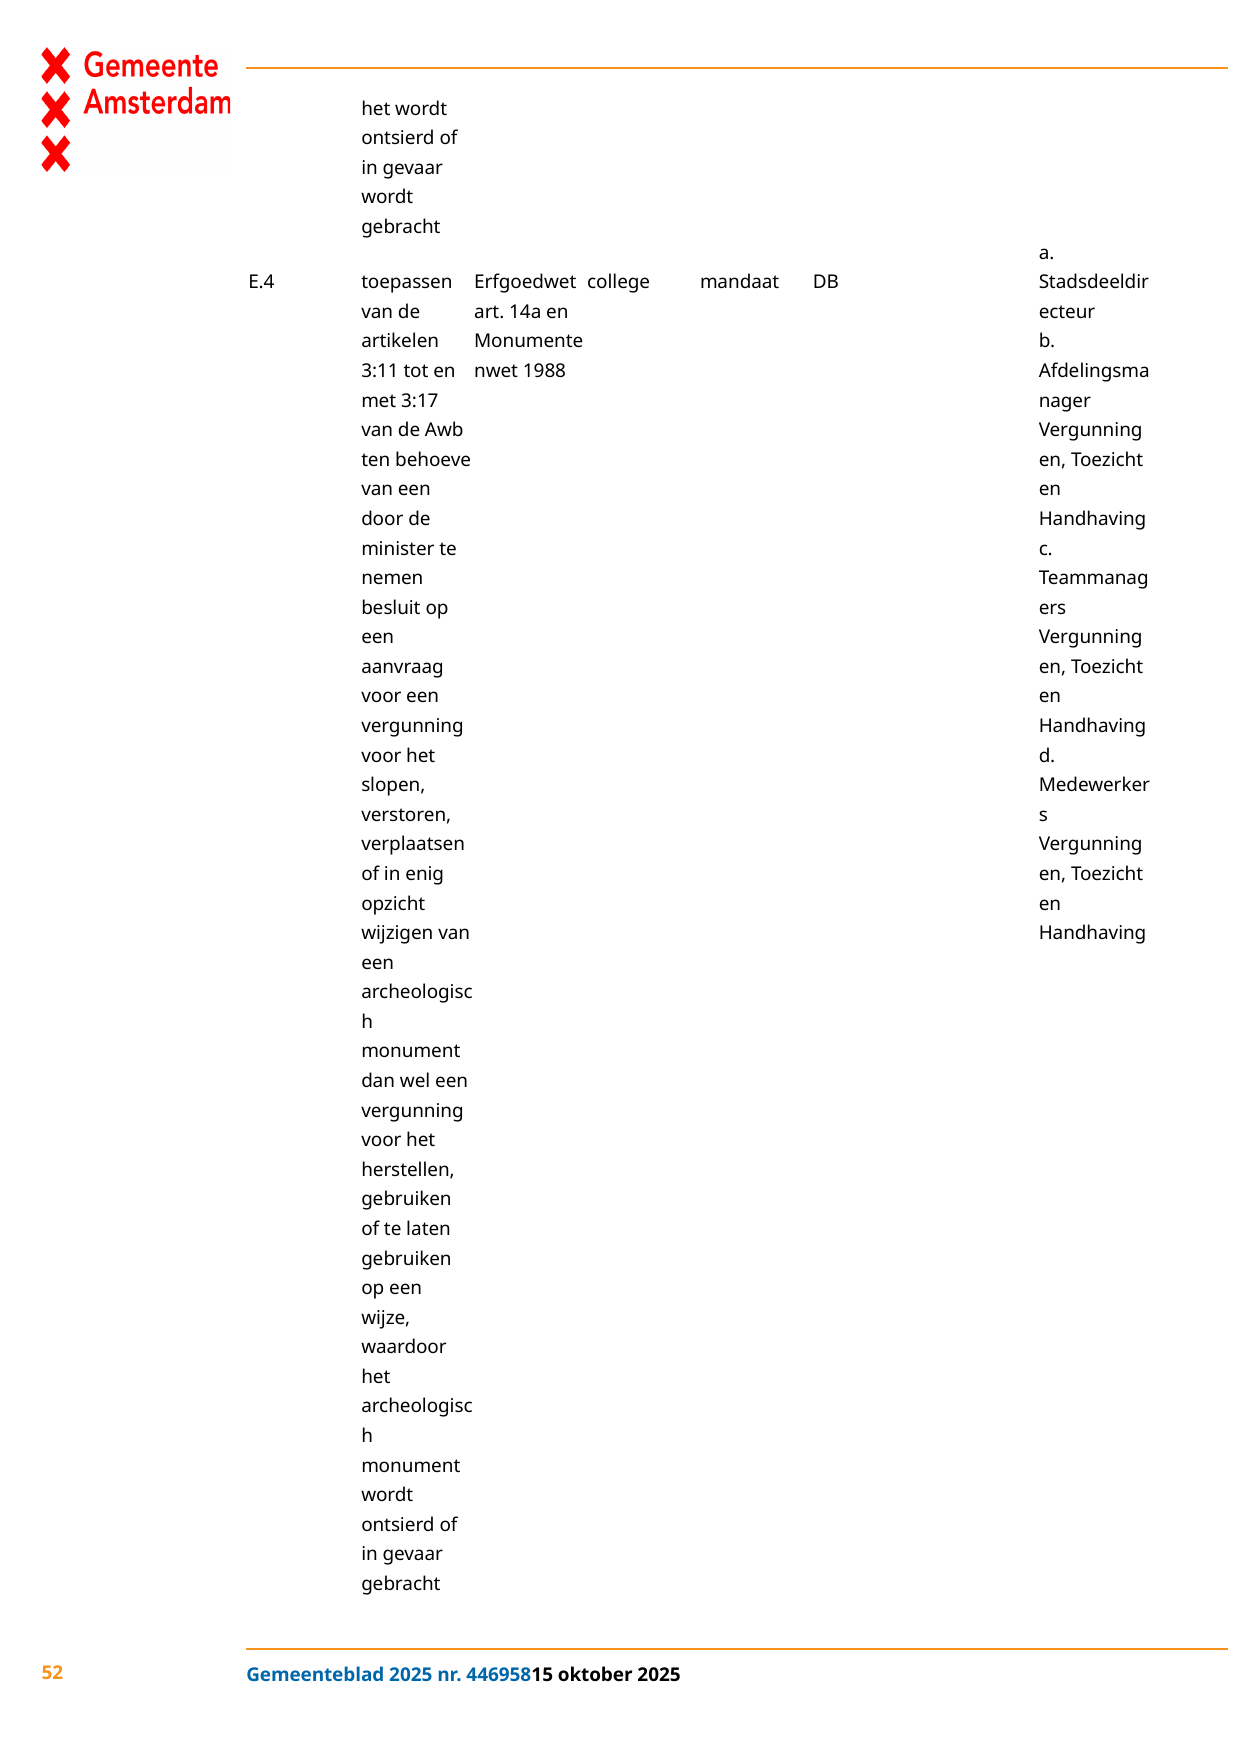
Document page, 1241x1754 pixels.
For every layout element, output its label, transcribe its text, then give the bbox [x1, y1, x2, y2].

table_cell [813, 95, 926, 239]
table_cell Erfgoedwet art. 14a en Monumentenwet 1988 [474, 239, 587, 1596]
table_cell [926, 95, 1038, 239]
table_cell toepassen van de artikelen 3:11 tot en met 3:17 van de Awb ten behoeve van een door de minister te nemen besluit op een aanvraag voor een vergunning voor het slopen, verstoren, verplaatsen of in enig opzicht wijzigen van een archeologisch monument dan wel een vergunning voor het herstellen, gebruiken of te laten gebruiken op een wijze, waardoor het archeologisch monument wordt ontsierd of in gevaar gebracht [361, 239, 474, 1596]
table_cell college [587, 239, 700, 1596]
table_cell DB [813, 239, 926, 1596]
table_cell [700, 95, 813, 239]
table_cell a. Stadsdeeldirecteur b. Afdelingsmanager Vergunningen, Toezicht en Handhaving c. Teammanagers Vergunningen, Toezicht en Handhaving d. Medewerkers Vergunningen, Toezicht en Handhaving [1039, 239, 1152, 1596]
table_cell [474, 95, 587, 239]
table_cell [926, 239, 1038, 1596]
table_cell mandaat [700, 239, 813, 1596]
table_cell [1039, 95, 1152, 239]
table_cell het wordt ontsierd of in gevaar wordt gebracht [361, 95, 474, 239]
picture [41, 47, 231, 172]
table_cell [587, 95, 700, 239]
table_cell [248, 95, 361, 239]
table_cell E.4 [248, 239, 361, 1596]
